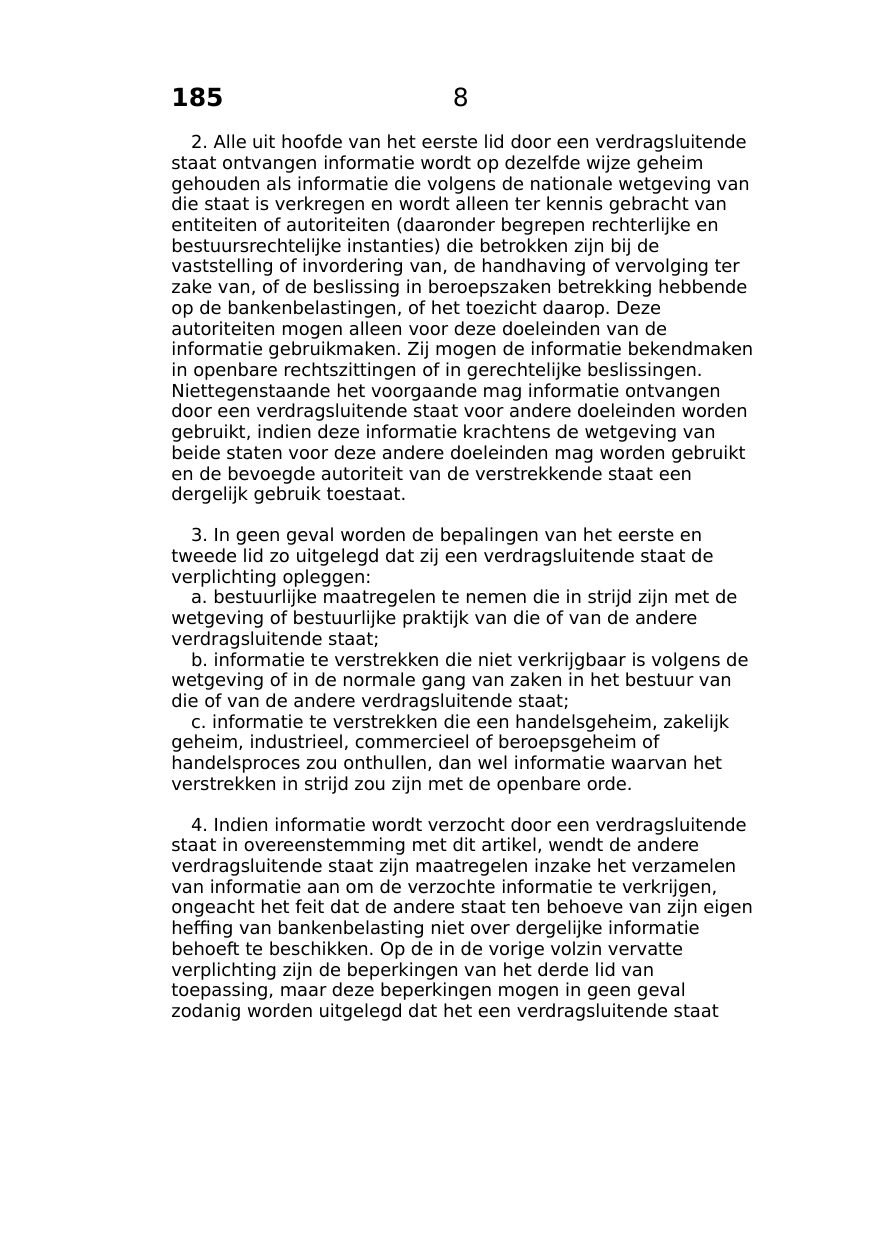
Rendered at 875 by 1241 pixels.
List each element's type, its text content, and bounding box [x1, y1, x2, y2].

text b. informatie te verstrekken die niet verkrijgbaar is volgens de wetgeving of in de normale gang van zaken in het bestuur van die of van de andere verdragsluitende staat; [171, 649, 756, 712]
text 4. Indien informatie wordt verzocht door een verdragsluitende staat in overeenstemming met dit artikel, wendt de andere verdragsluitende staat zijn maatregelen inzake het verzamelen van informatie aan om de verzochte informatie te verkrijgen, ongeacht het feit dat de andere staat ten behoeve van zijn eigen heffing van bankenbelasting niet over dergelijke informatie behoeft te beschikken. Op de in de vorige volzin vervatte verplichting zijn de beperkingen van het derde lid van toepassing, maar deze beperkingen mogen in geen geval zodanig worden uitgelegd dat het een verdragsluitende staat [171, 814, 756, 1022]
text 2. Alle uit hoofde van het eerste lid door een verdragsluitende staat ontvangen informatie wordt op dezelfde wijze geheim gehouden als informatie die volgens de nationale wetgeving van die staat is verkregen en wordt alleen ter kennis gebracht van entiteiten of autoriteiten (daaronder begrepen rechterlijke en bestuursrechtelijke instanties) die betrokken zijn bij de vaststelling of invordering van, de handhaving of vervolging ter zake van, of de beslissing in beroepszaken betrekking hebbende op de bankenbelastingen, of het toezicht daarop. Deze autoriteiten mogen alleen voor deze doeleinden van de informatie gebruikmaken. Zij mogen de informatie bekendmaken in openbare rechtszittingen of in gerechtelijke beslissingen. Niettegenstaande het voorgaande mag informatie ontvangen door een verdragsluitende staat voor andere doeleinden worden gebruikt, indien deze informatie krachtens de wetgeving van beide staten voor deze andere doeleinden mag worden gebruikt en de bevoegde autoriteit van de verstrekkende staat een dergelijk gebruik toestaat. [171, 132, 756, 505]
text c. informatie te verstrekken die een handelsgeheim, zakelijk geheim, industrieel, commercieel of beroepsgeheim of handelsproces zou onthullen, dan wel informatie waarvan het verstrekken in strijd zou zijn met de openbare orde. [171, 712, 756, 794]
text a. bestuurlijke maatregelen te nemen die in strijd zijn met de wetgeving of bestuurlijke praktijk van die of van de andere verdragsluitende staat; [171, 587, 756, 649]
text 3. In geen geval worden de bepalingen van het eerste en tweede lid zo uitgelegd dat zij een verdragsluitende staat de verplichting opleggen: [171, 525, 756, 587]
